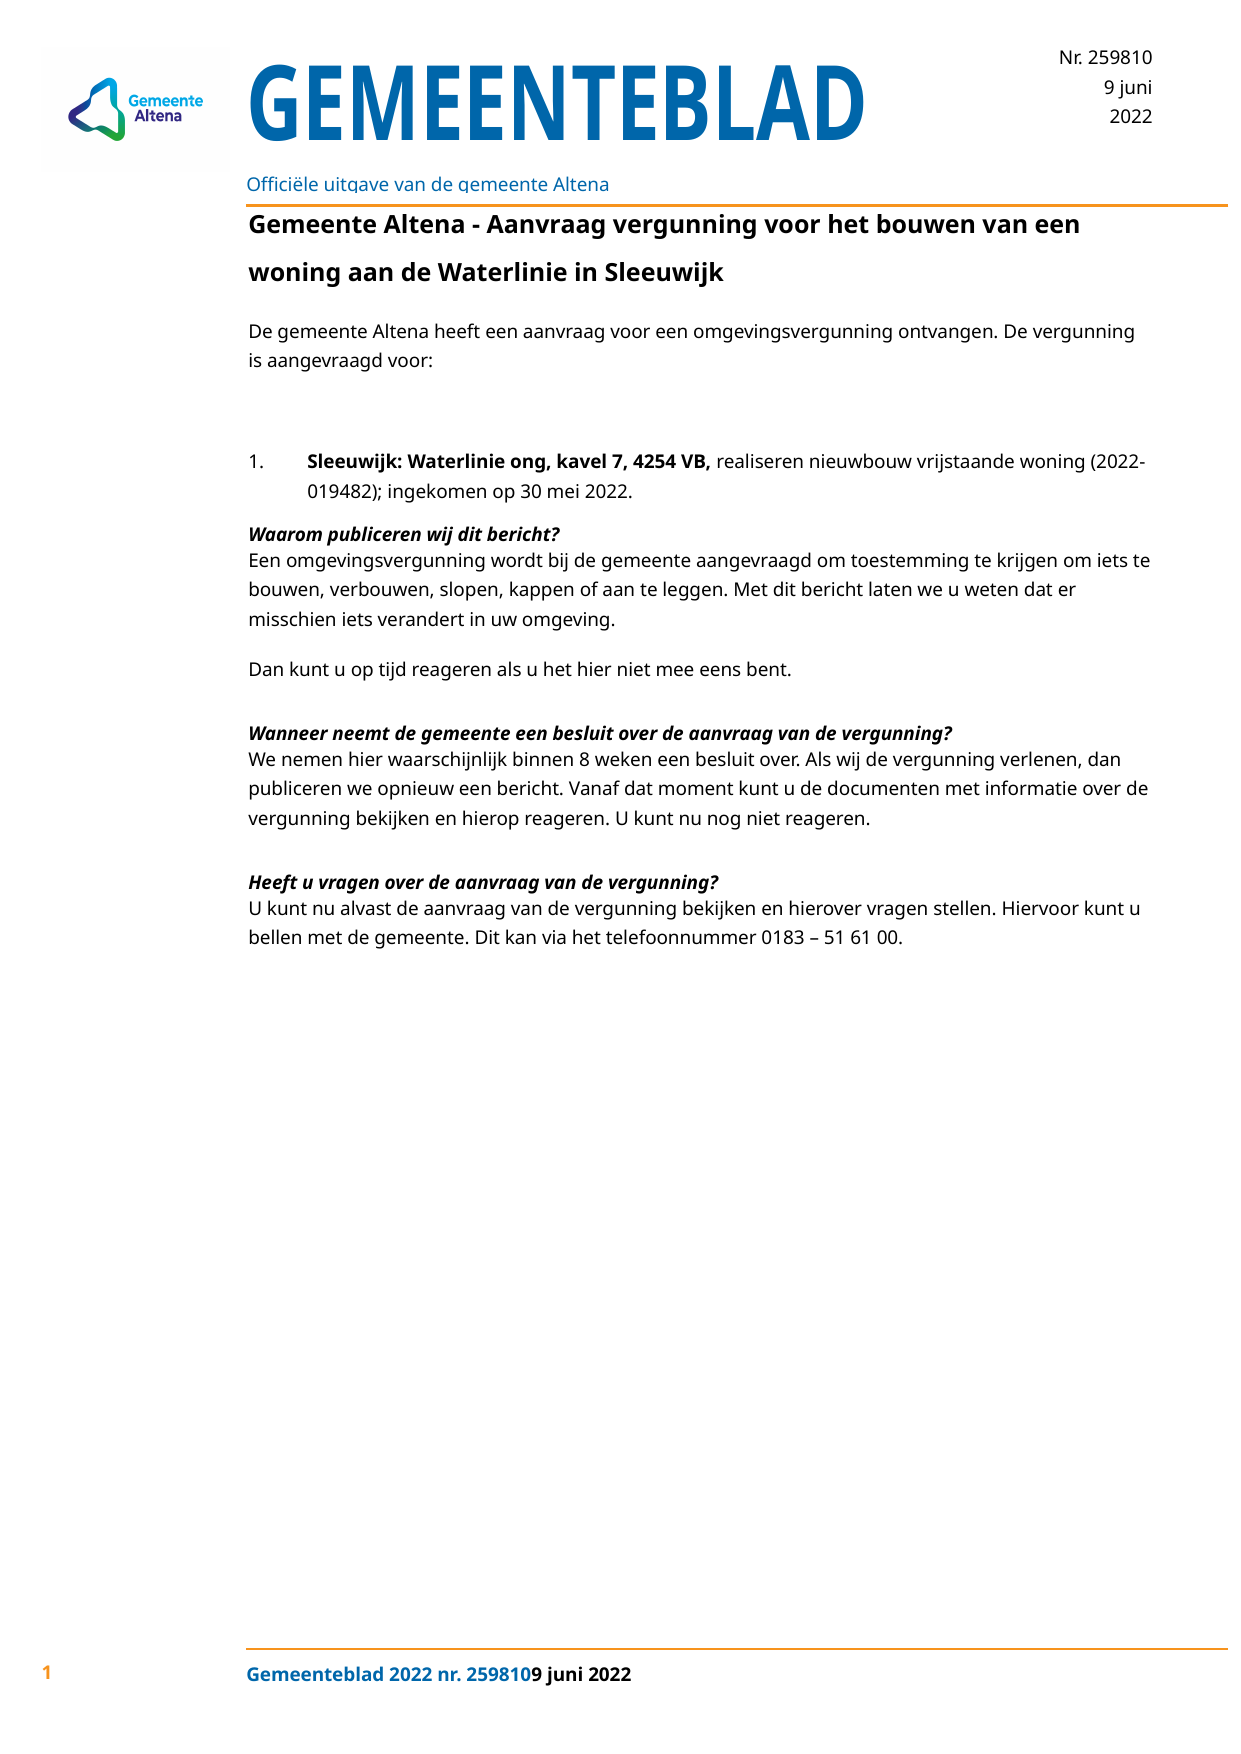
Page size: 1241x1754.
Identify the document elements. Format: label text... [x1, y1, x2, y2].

text We nemen hier waarschijnlijk binnen 8 weken een besluit over. Als wij de vergunning verlenen, dan publiceren we opnieuw een bericht. Vanaf dat moment kunt u de documenten met informatie over de vergunning bekijken en hierop reageren. U kunt nu nog niet reageren. [248, 746, 1152, 831]
text De gemeente Altena heeft een aanvraag voor een omgevingsvergunning ontvangen. De vergunning is aangevraagd voor: [248, 318, 1152, 373]
list Sleeuwijk: Waterlinie ong, kavel 7, 4254 VB, realiseren nieuwbouw vrijstaande woning (2022-019482); ingekomen op 30 mei 2022. [248, 448, 1152, 504]
picture [41, 47, 231, 172]
text Gemeente Altena - Aanvraag vergunning voor het bouwen van een woning aan de Waterlinie in Sleeuwijk [248, 207, 1152, 288]
text Waarom publiceren wij dit bericht? [248, 521, 1152, 547]
text Een omgevingsvergunning wordt bij de gemeente aangevraagd om toestemming te krijgen om iets te bouwen, verbouwen, slopen, kappen of aan te leggen. Met dit bericht laten we u weten dat er misschien iets verandert in uw omgeving. [248, 547, 1152, 632]
text Heeft u vragen over de aanvraag van de vergunning? [248, 869, 1152, 895]
text U kunt nu alvast de aanvraag van de vergunning bekijken en hierover vragen stellen. Hiervoor kunt u bellen met de gemeente. Dit kan via het telefoonnummer 0183 – 51 61 00. [248, 895, 1152, 950]
text Dan kunt u op tijd reageren als u het hier niet mee eens bent. [248, 656, 1152, 682]
text Wanneer neemt de gemeente een besluit over de aanvraag van de vergunning? [248, 720, 1152, 746]
